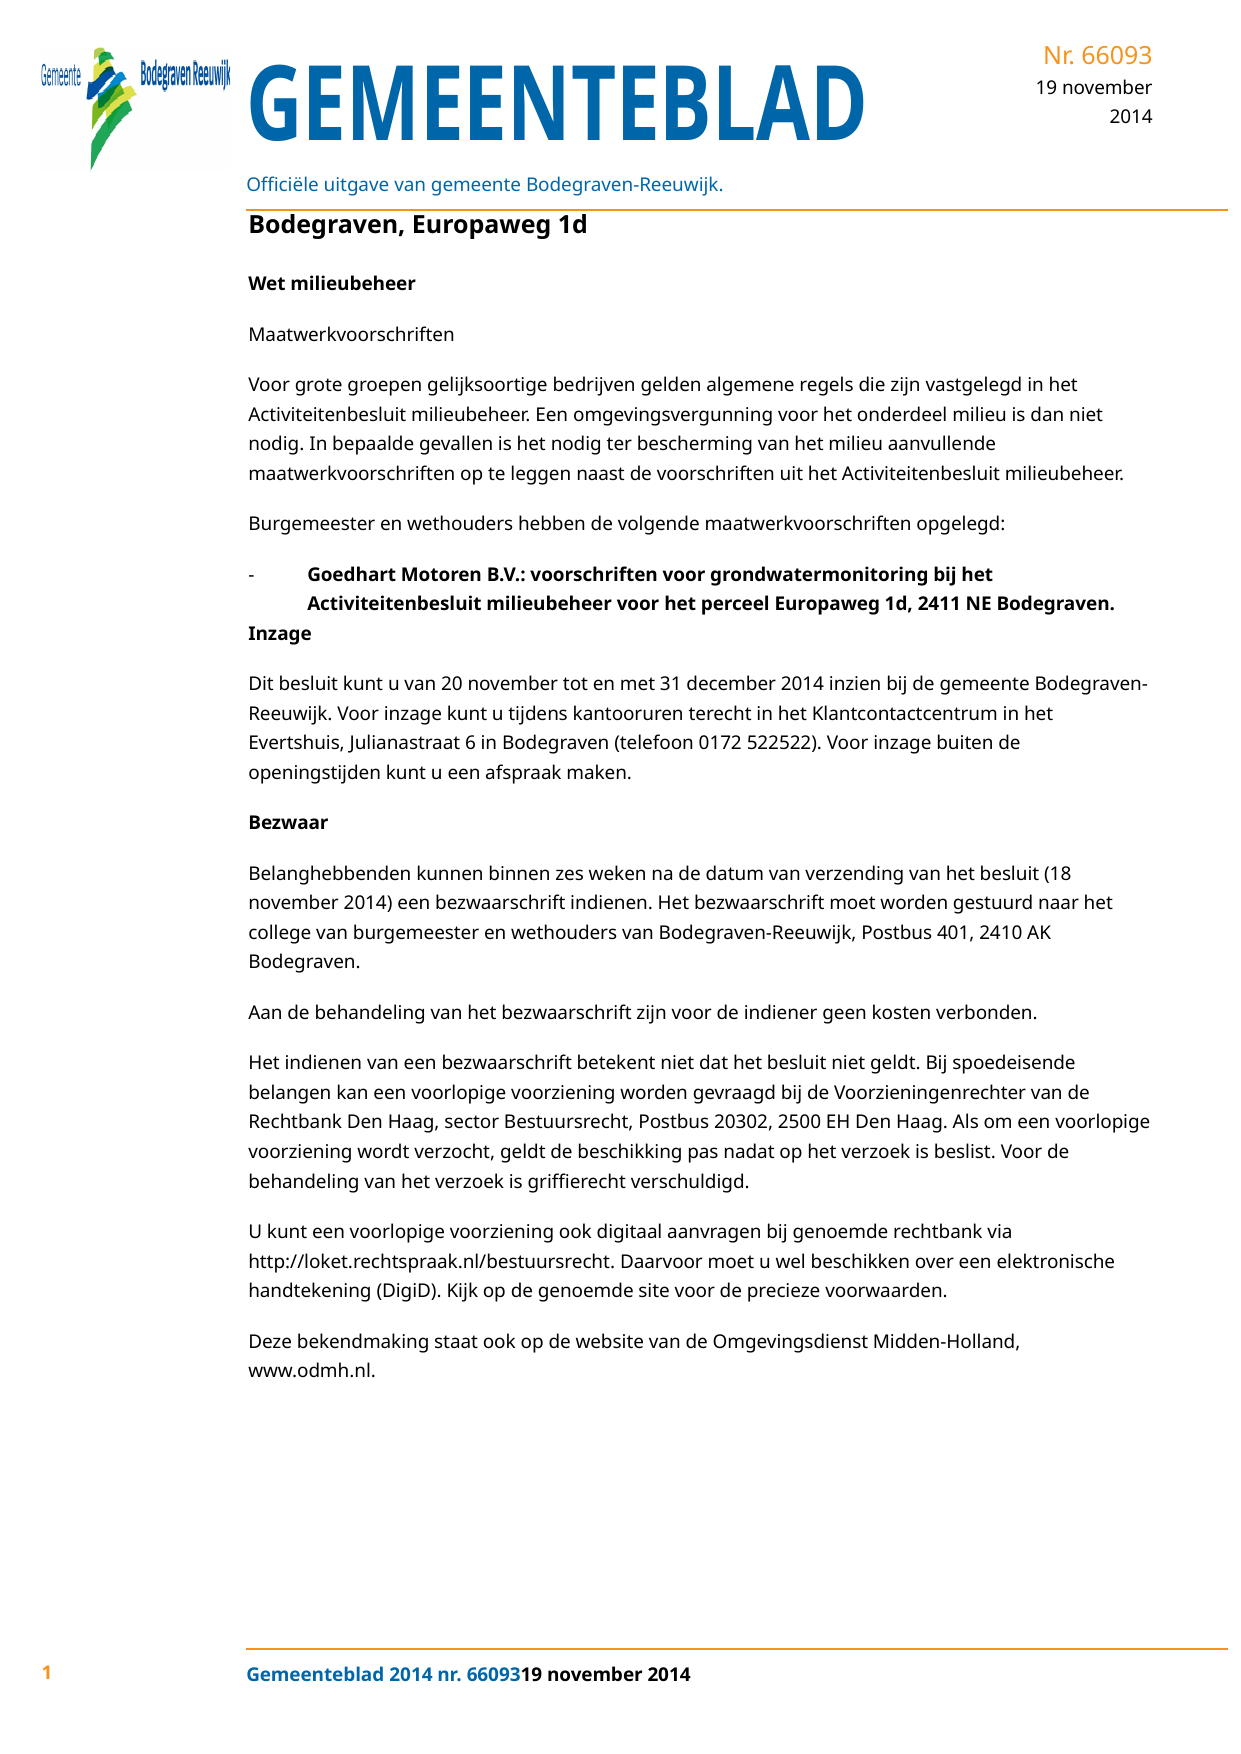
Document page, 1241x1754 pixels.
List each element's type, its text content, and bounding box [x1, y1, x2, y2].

text Aan de behandeling van het bezwaarschrift zijn voor de indiener geen kosten verbonden. [248, 999, 1152, 1025]
text Wet milieubeheer [248, 270, 1152, 296]
text Inzage [248, 620, 1152, 646]
list Goedhart Motoren B.V.: voorschriften voor grondwatermonitoring bij het Activiteitenbesluit milieubeheer voor het perceel Europaweg 1d, 2411 NE Bodegraven. [248, 561, 1152, 616]
text Burgemeester en wethouders hebben de volgende maatwerkvoorschriften opgelegd: [248, 510, 1152, 536]
picture [41, 47, 231, 172]
text Bezwaar [248, 809, 1152, 835]
text Dit besluit kunt u van 20 november tot en met 31 december 2014 inzien bij de gemeente Bodegraven-Reeuwijk. Voor inzage kunt u tijdens kantooruren terecht in het Klantcontactcentrum in het Evertshuis, Julianastraat 6 in Bodegraven (telefoon 0172 522522). Voor inzage buiten de openingstijden kunt u een afspraak maken. [248, 670, 1152, 785]
text Deze bekendmaking staat ook op de website van de Omgevingsdienst Midden-Holland, www.odmh.nl. [248, 1328, 1152, 1383]
text Het indienen van een bezwaarschrift betekent niet dat het besluit niet geldt. Bij spoedeisende belangen kan een voorlopige voorziening worden gevraagd bij de Voorzieningenrechter van de Rechtbank Den Haag, sector Bestuursrecht, Postbus 20302, 2500 EH Den Haag. Als om een voorlopige voorziening wordt verzocht, geldt de beschikking pas nadat op het verzoek is beslist. Voor de behandeling van het verzoek is griffierecht verschuldigd. [248, 1049, 1152, 1193]
text Maatwerkvoorschriften [248, 321, 1152, 346]
text U kunt een voorlopige voorziening ook digitaal aanvragen bij genoemde rechtbank via http://loket.rechtspraak.nl/bestuursrecht. Daarvoor moet u wel beschikken over een elektronische handtekening (DigiD). Kijk op de genoemde site voor de precieze voorwaarden. [248, 1218, 1152, 1303]
text Belanghebbenden kunnen binnen zes weken na de datum van verzending van het besluit (18 november 2014) een bezwaarschrift indienen. Het bezwaarschrift moet worden gestuurd naar het college van burgemeester en wethouders van Bodegraven-Reeuwijk, Postbus 401, 2410 AK Bodegraven. [248, 860, 1152, 974]
text Bodegraven, Europaweg 1d [248, 211, 1152, 241]
text Voor grote groepen gelijksoortige bedrijven gelden algemene regels die zijn vastgelegd in het Activiteitenbesluit milieubeheer. Een omgevingsvergunning voor het onderdeel milieu is dan niet nodig. In bepaalde gevallen is het nodig ter bescherming van het milieu aanvullende maatwerkvoorschriften op te leggen naast de voorschriften uit het Activiteitenbesluit milieubeheer. [248, 371, 1152, 486]
